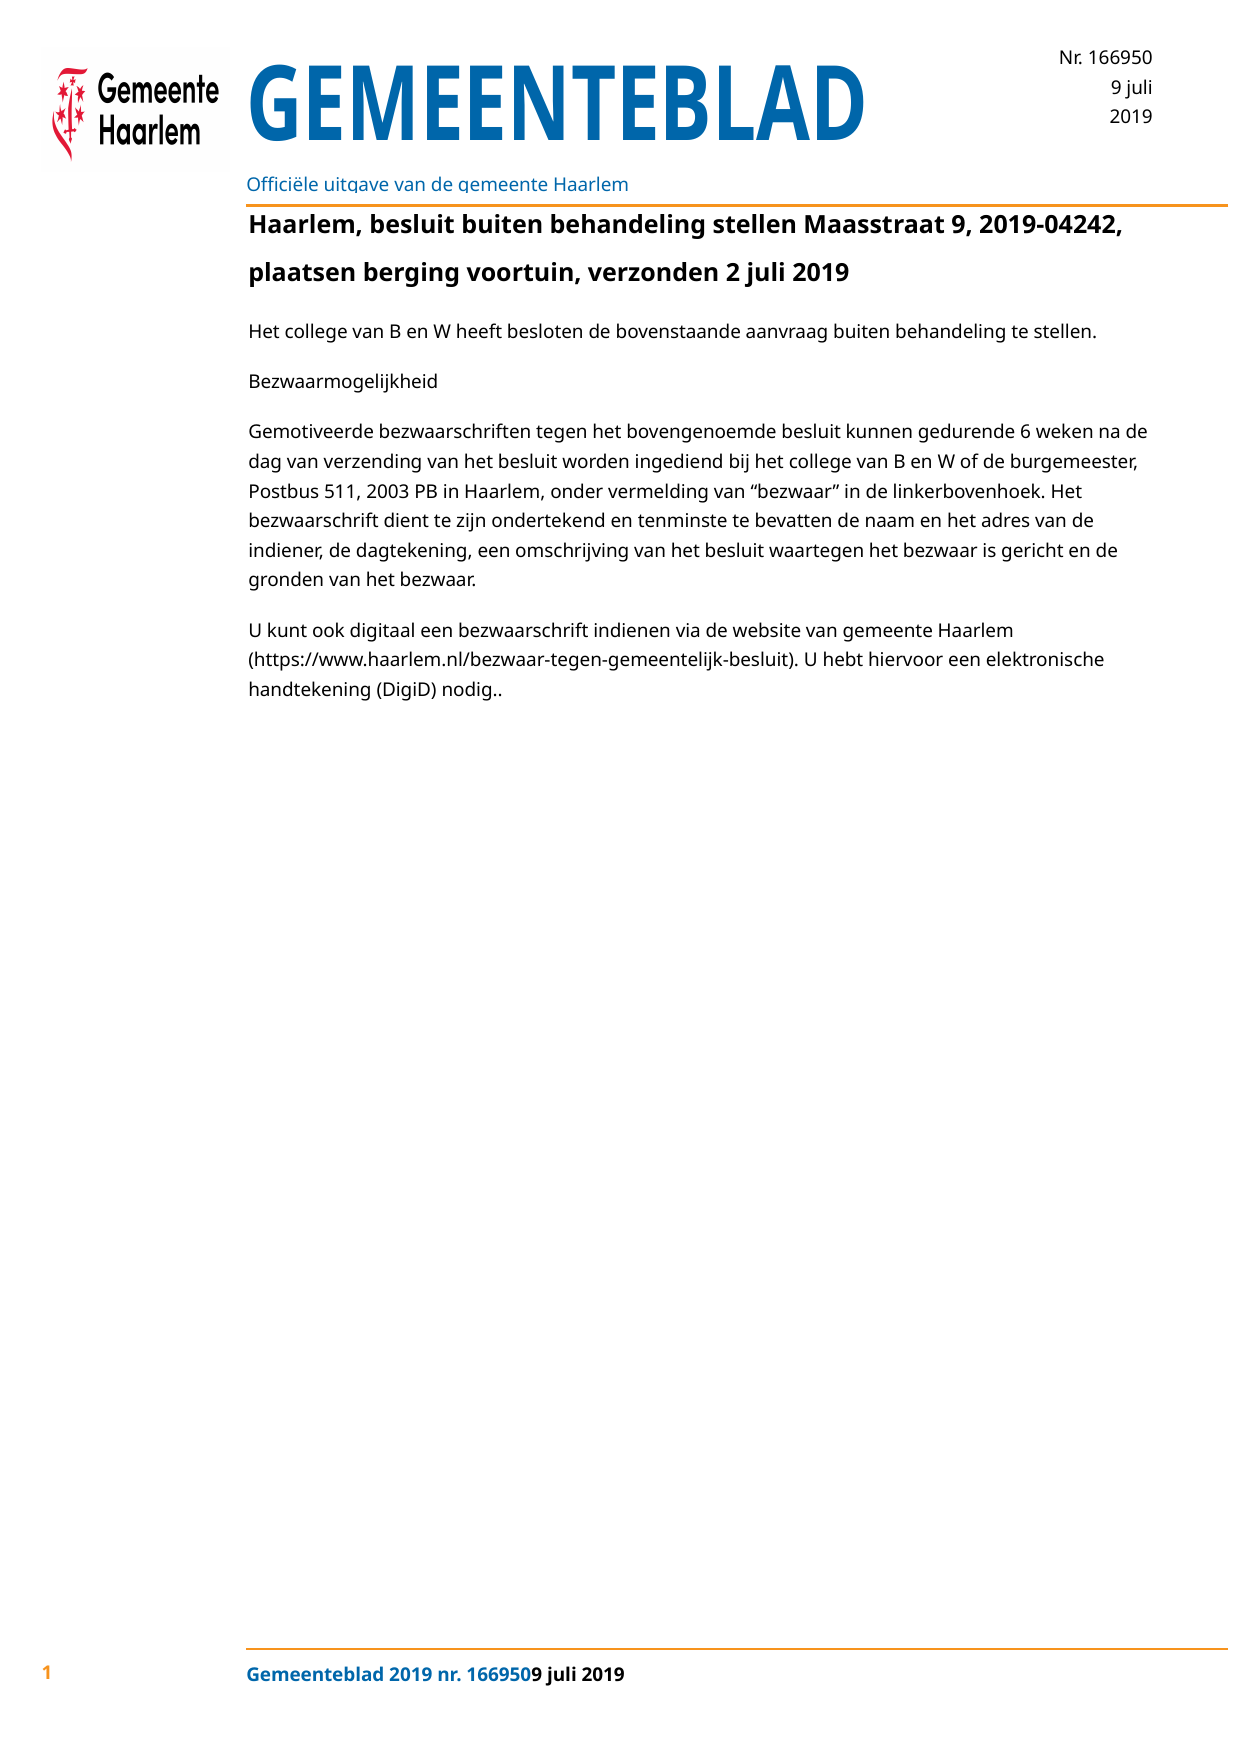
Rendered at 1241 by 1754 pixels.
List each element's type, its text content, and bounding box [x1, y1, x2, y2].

picture [41, 47, 231, 172]
text Bezwaarmogelijkheid [248, 368, 1152, 394]
text Gemotiveerde bezwaarschriften tegen het bovengenoemde besluit kunnen gedurende 6 weken na de dag van verzending van het besluit worden ingediend bij het college van B en W of de burgemeester, Postbus 511, 2003 PB in Haarlem, onder vermelding van “bezwaar” in de linkerbovenhoek. Het bezwaarschrift dient te zijn ondertekend en tenminste te bevatten de naam en het adres van de indiener, de dagtekening, een omschrijving van het besluit waartegen het bezwaar is gericht en de gronden van het bezwaar. [248, 419, 1152, 592]
text Haarlem, besluit buiten behandeling stellen Maasstraat 9, 2019-04242, plaatsen berging voortuin, verzonden 2 juli 2019 [248, 207, 1152, 288]
text Het college van B en W heeft besloten de bovenstaande aanvraag buiten behandeling te stellen. [248, 318, 1152, 344]
text U kunt ook digitaal een bezwaarschrift indienen via de website van gemeente Haarlem (https://www.haarlem.nl/bezwaar-tegen-gemeentelijk-besluit). U hebt hiervoor een elektronische handtekening (DigiD) nodig.. [248, 617, 1152, 702]
